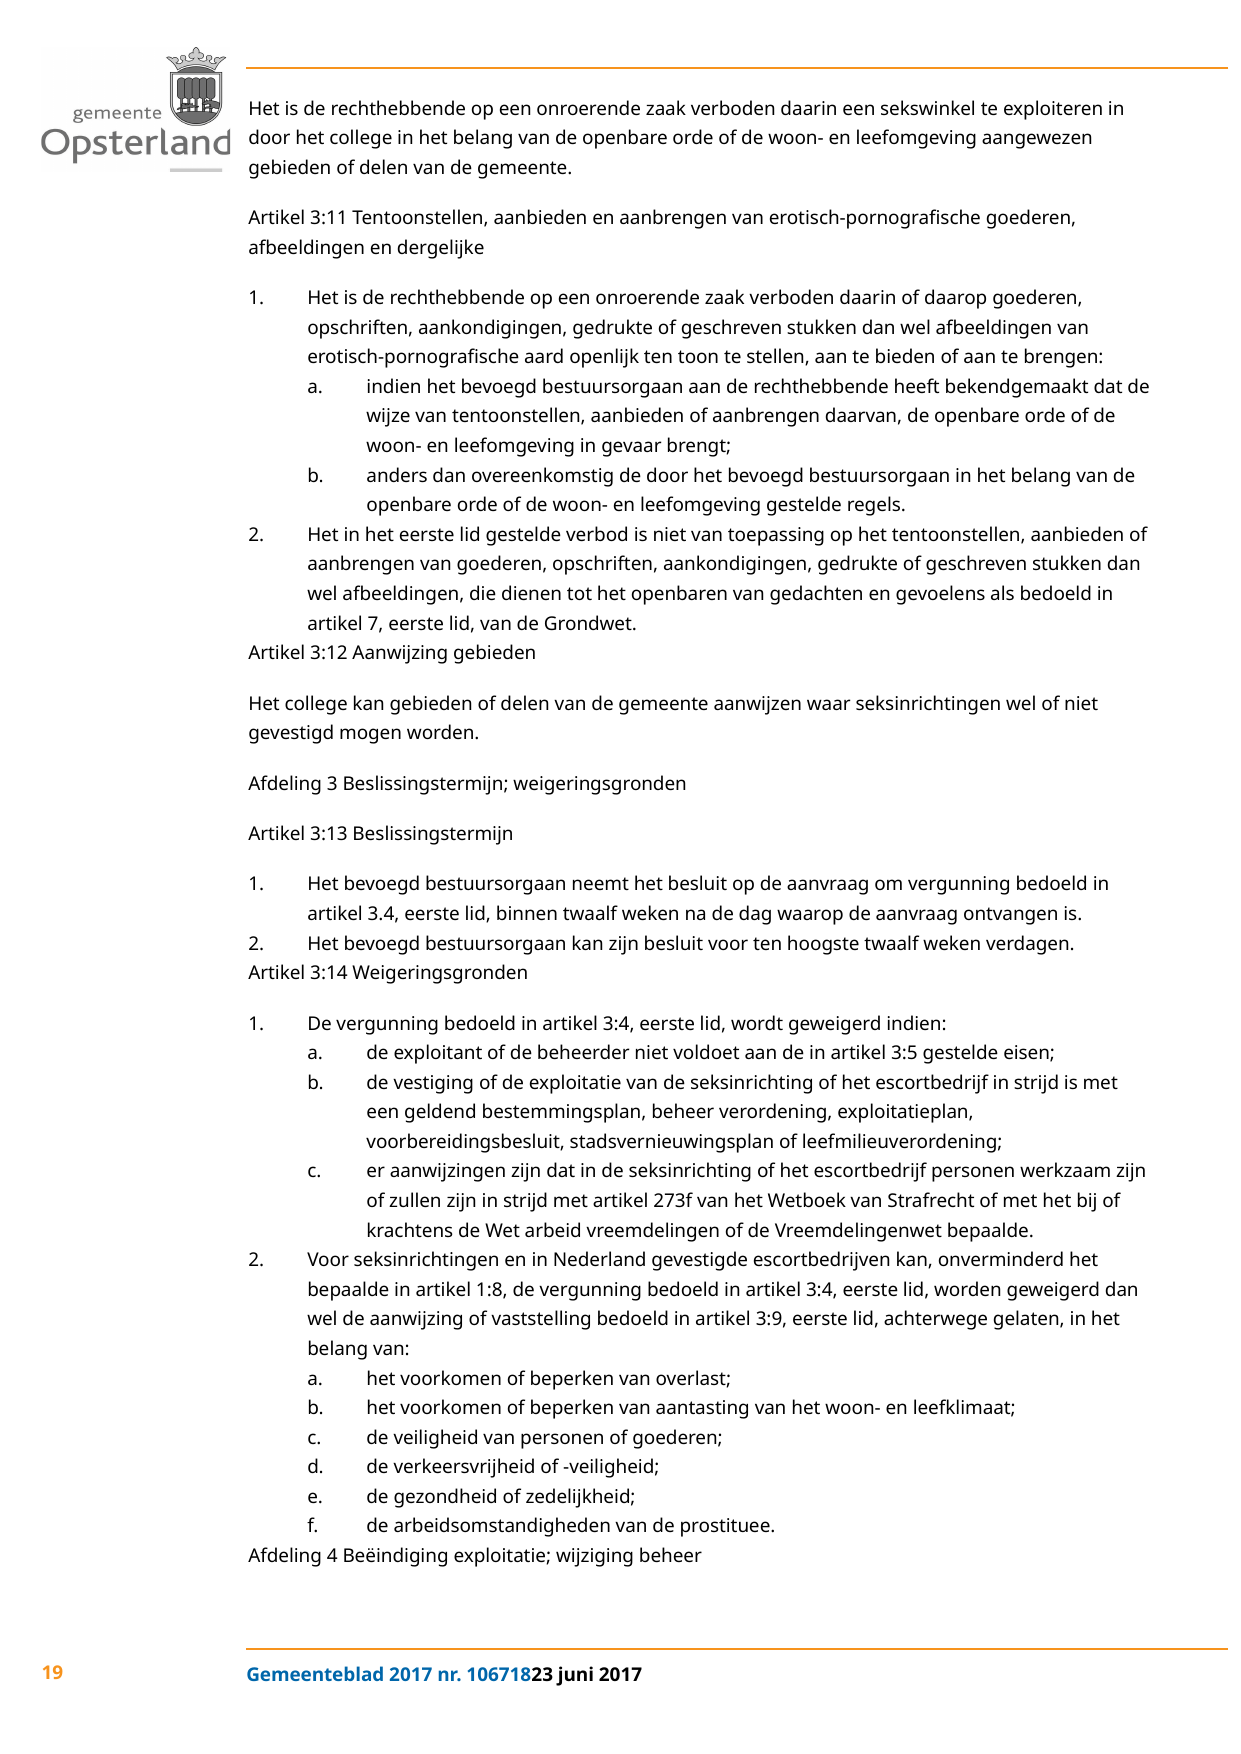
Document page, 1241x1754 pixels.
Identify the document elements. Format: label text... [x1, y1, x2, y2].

list anders dan overeenkomstig de door het bevoegd bestuursorgaan in het belang van de openbare orde of de woon- en leefomgeving gestelde regels. [307, 462, 1152, 517]
list het voorkomen of beperken van overlast; [307, 1365, 1152, 1391]
list het voorkomen of beperken van aantasting van het woon- en leefklimaat; [307, 1394, 1152, 1420]
text Artikel 3:14 Weigeringsgronden [248, 959, 1152, 985]
list de verkeersvrijheid of -veiligheid; [307, 1453, 1152, 1479]
list Het bevoegd bestuursorgaan neemt het besluit op de aanvraag om vergunning bedoeld in artikel 3.4, eerste lid, binnen twaalf weken na de dag waarop de aanvraag ontvangen is. [248, 871, 1152, 926]
list Het in het eerste lid gestelde verbod is niet van toepassing op het tentoonstellen, aanbieden of aanbrengen van goederen, opschriften, aankondigingen, gedrukte of geschreven stukken dan wel afbeeldingen, die dienen tot het openbaren van gedachten en gevoelens als bedoeld in artikel 7, eerste lid, van de Grondwet. [248, 521, 1152, 636]
picture [41, 47, 231, 172]
text Afdeling 4 Beëindiging exploitatie; wijziging beheer [248, 1542, 1152, 1568]
list Het is de rechthebbende op een onroerende zaak verboden daarin of daarop goederen, opschriften, aankondigingen, gedrukte of geschreven stukken dan wel afbeeldingen van erotisch-pornografische aard openlijk ten toon te stellen, aan te bieden of aan te brengen: [248, 284, 1152, 369]
text Afdeling 3 Beslissingstermijn; weigeringsgronden [248, 770, 1152, 796]
list de exploitant of de beheerder niet voldoet aan de in artikel 3:5 gestelde eisen; [307, 1039, 1152, 1065]
list de veiligheid van personen of goederen; [307, 1424, 1152, 1450]
text Artikel 3:12 Aanwijzing gebieden [248, 639, 1152, 665]
list er aanwijzingen zijn dat in de seksinrichting of het escortbedrijf personen werkzaam zijn of zullen zijn in strijd met artikel 273f van het Wetboek van Strafrecht of met het bij of krachtens de Wet arbeid vreemdelingen of de Vreemdelingenwet bepaalde. [307, 1158, 1152, 1243]
text Het is de rechthebbende op een onroerende zaak verboden daarin een sekswinkel te exploiteren in door het college in het belang van de openbare orde of de woon- en leefomgeving aangewezen gebieden of delen van de gemeente. [248, 95, 1152, 180]
text Artikel 3:13 Beslissingstermijn [248, 820, 1152, 846]
list de gezondheid of zedelijkheid; [307, 1483, 1152, 1509]
list Het bevoegd bestuursorgaan kan zijn besluit voor ten hoogste twaalf weken verdagen. [248, 930, 1152, 956]
list de vestiging of de exploitatie van de seksinrichting of het escortbedrijf in strijd is met een geldend bestemmingsplan, beheer verordening, exploitatieplan, voorbereidingsbesluit, stadsvernieuwingsplan of leefmilieuverordening; [307, 1069, 1152, 1154]
list indien het bevoegd bestuursorgaan aan de rechthebbende heeft bekendgemaakt dat de wijze van tentoonstellen, aanbieden of aanbrengen daarvan, de openbare orde of de woon- en leefomgeving in gevaar brengt; [307, 373, 1152, 458]
text Artikel 3:11 Tentoonstellen, aanbieden en aanbrengen van erotisch-pornografische goederen, afbeeldingen en dergelijke [248, 204, 1152, 260]
list de arbeidsomstandigheden van de prostituee. [307, 1513, 1152, 1538]
text Het college kan gebieden of delen van de gemeente aanwijzen waar seksinrichtingen wel of niet gevestigd mogen worden. [248, 690, 1152, 745]
list De vergunning bedoeld in artikel 3:4, eerste lid, wordt geweigerd indien: [248, 1010, 1152, 1036]
list Voor seksinrichtingen en in Nederland gevestigde escortbedrijven kan, onverminderd het bepaalde in artikel 1:8, de vergunning bedoeld in artikel 3:4, eerste lid, worden geweigerd dan wel de aanwijzing of vaststelling bedoeld in artikel 3:9, eerste lid, achterwege gelaten, in het belang van: [248, 1246, 1152, 1361]
